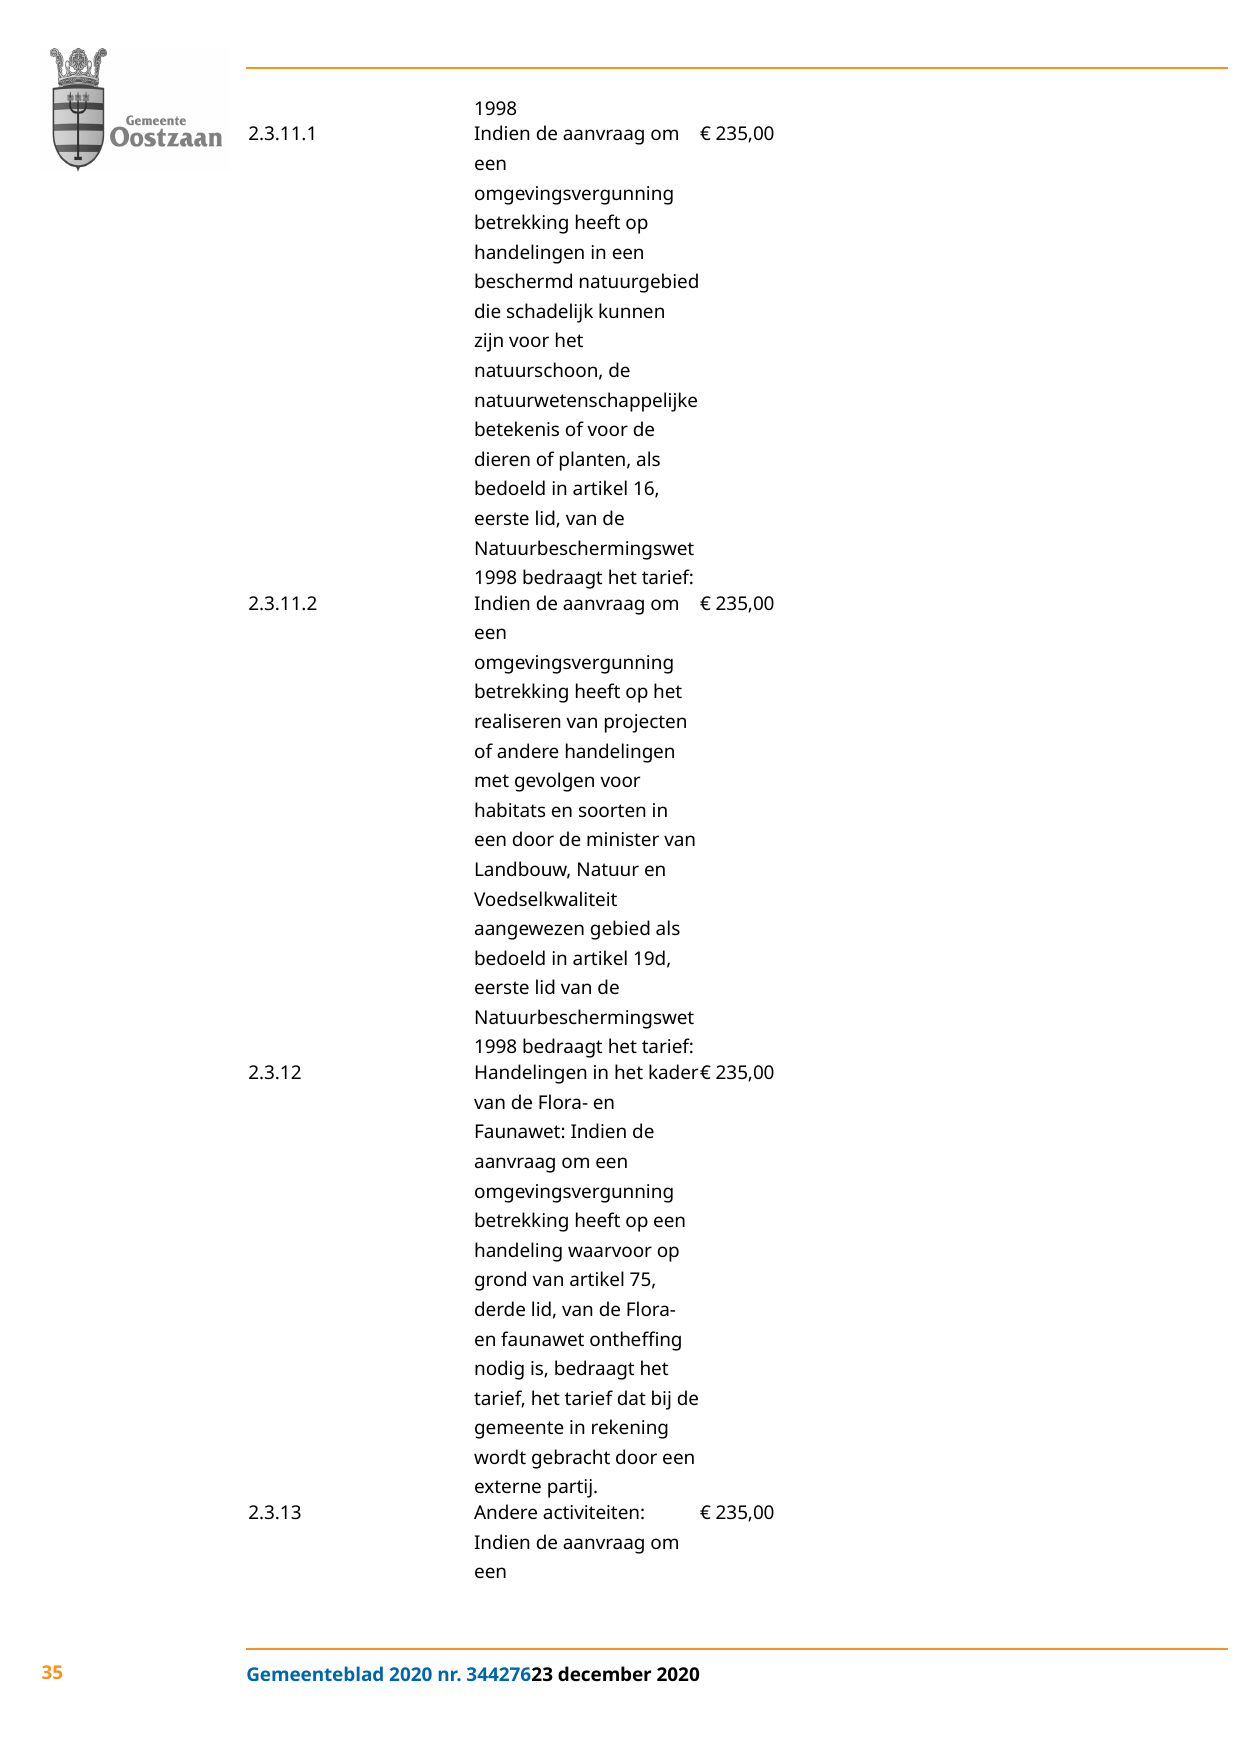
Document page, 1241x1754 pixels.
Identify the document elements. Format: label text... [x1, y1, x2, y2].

table_cell [926, 95, 1152, 121]
table_cell € 235,00 [700, 1499, 926, 1584]
table_cell [926, 121, 1152, 590]
table_cell 2.3.11.1 [248, 121, 474, 590]
table_cell 2.3.13 [248, 1499, 474, 1584]
table_cell Indien de aanvraag om een omgevingsvergunning betrekking heeft op handelingen in een beschermd natuurgebied die schadelijk kunnen zijn voor het natuurschoon, de natuurwetenschappelijke betekenis of voor de dieren of planten, als bedoeld in artikel 16, eerste lid, van de Natuurbeschermingswet 1998 bedraagt het tarief: [474, 121, 700, 590]
table_cell Andere activiteiten: Indien de aanvraag om een [474, 1499, 700, 1584]
table_cell [248, 95, 474, 121]
table_cell [926, 1060, 1152, 1499]
table_cell 2.3.11.2 [248, 590, 474, 1059]
table_cell [926, 590, 1152, 1059]
table_cell € 235,00 [700, 121, 926, 590]
table_cell Handelingen in het kader van de Flora- en Faunawet: Indien de aanvraag om een omgevingsvergunning betrekking heeft op een handeling waarvoor op grond van artikel 75, derde lid, van de Flora- en faunawet ontheffing nodig is, bedraagt het tarief, het tarief dat bij de gemeente in rekening wordt gebracht door een externe partij. [474, 1060, 700, 1499]
table_cell [700, 95, 926, 121]
table_cell 1998 [474, 95, 700, 121]
table_cell Indien de aanvraag om een omgevingsvergunning betrekking heeft op het realiseren van projecten of andere handelingen met gevolgen voor habitats en soorten in een door de minister van Landbouw, Natuur en Voedselkwaliteit aangewezen gebied als bedoeld in artikel 19d, eerste lid van de Natuurbeschermingswet 1998 bedraagt het tarief: [474, 590, 700, 1059]
table_cell € 235,00 [700, 1060, 926, 1499]
table_cell [926, 1499, 1152, 1584]
table_cell € 235,00 [700, 590, 926, 1059]
table_cell 2.3.12 [248, 1060, 474, 1499]
picture [41, 47, 231, 172]
